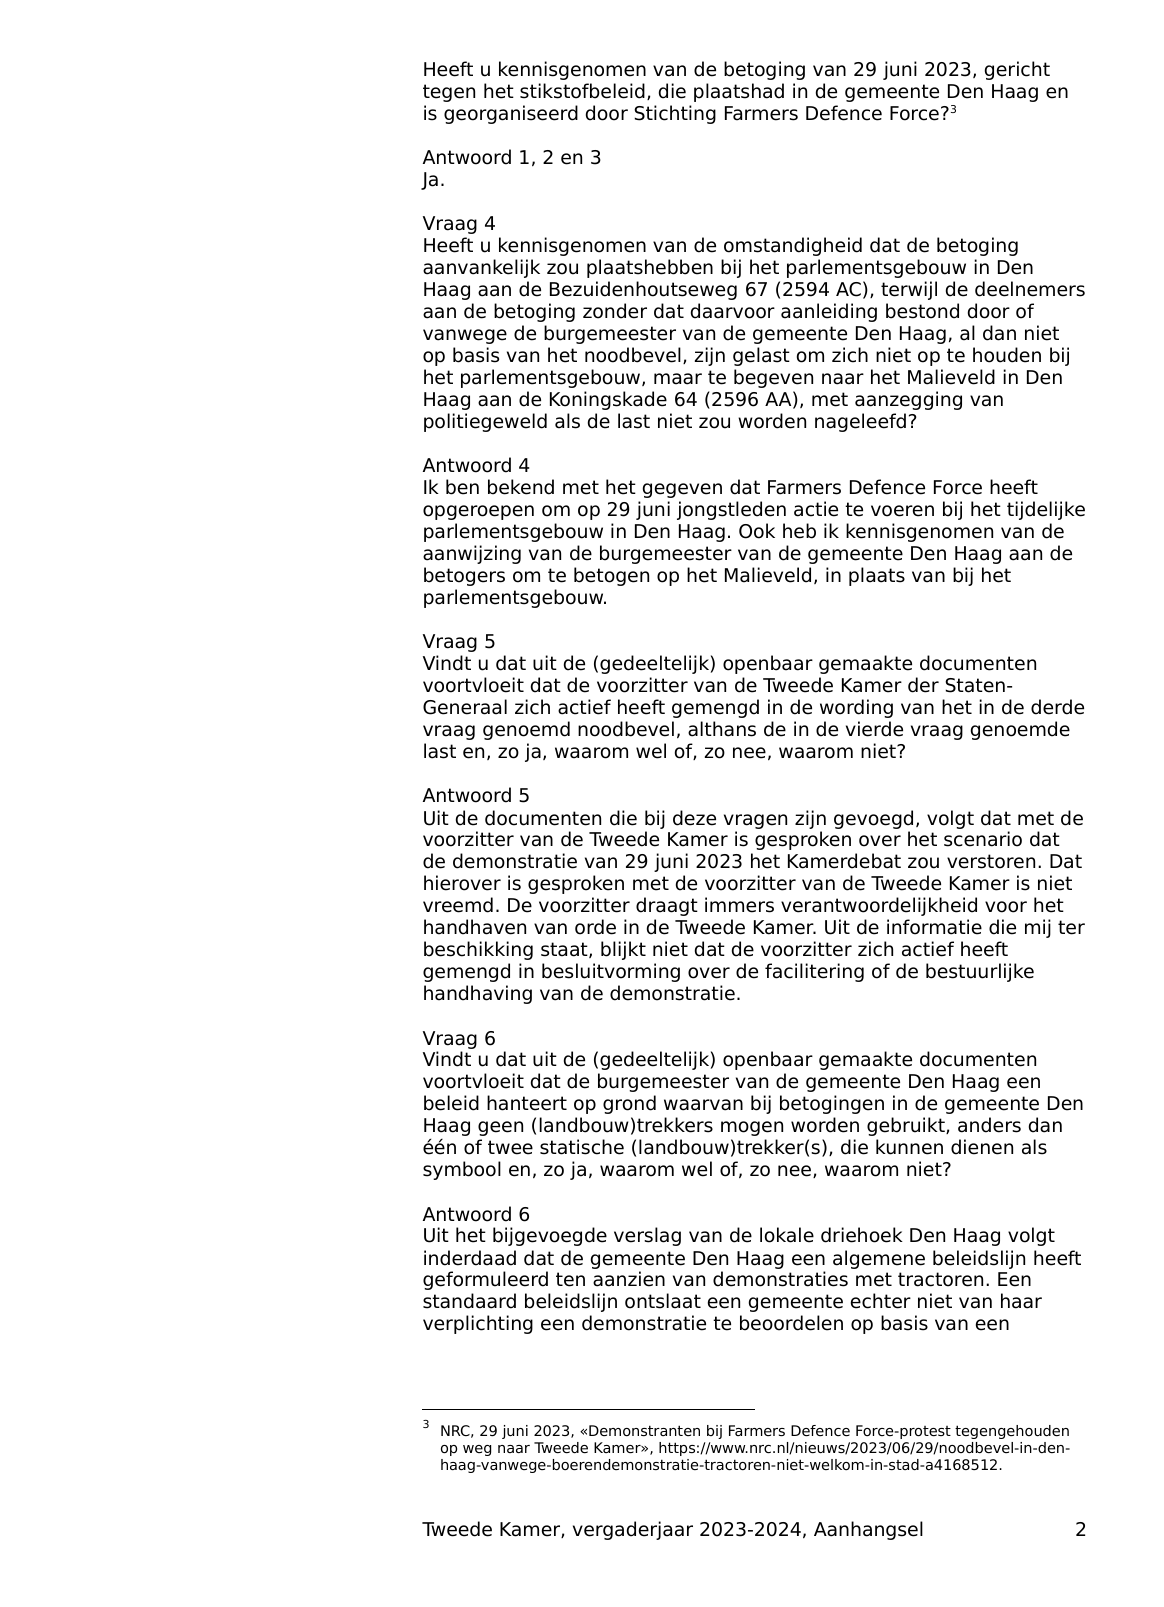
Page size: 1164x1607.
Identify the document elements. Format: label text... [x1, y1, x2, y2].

text Antwoord 4 [422, 455, 1087, 477]
text Uit het bijgevoegde verslag van de lokale driehoek Den Haag volgt inderdaad dat de gemeente Den Haag een algemene beleidslijn heeft geformuleerd ten aanzien van demonstraties met tractoren. Een standaard beleidslijn ontslaat een gemeente echter niet van haar verplichting een demonstratie te beoordelen op basis van een [422, 1225, 1087, 1335]
text Antwoord 5 [422, 785, 1087, 807]
text Vraag 6 [422, 1027, 1087, 1049]
text Antwoord 6 [422, 1203, 1087, 1225]
text Heeft u kennisgenomen van de betoging van 29 juni 2023, gericht tegen het stikstofbeleid, die plaatshad in de gemeente Den Haag en is georganiseerd door Stichting Farmers Defence Force? [422, 59, 1087, 125]
text Ik ben bekend met het gegeven dat Farmers Defence Force heeft opgeroepen om op 29 juni jongstleden actie te voeren bij het tijdelijke parlementsgebouw in Den Haag. Ook heb ik kennisgenomen van de aanwijzing van de burgemeester van de gemeente Den Haag aan de betogers om te betogen op het Malieveld, in plaats van bij het parlementsgebouw. [422, 477, 1087, 609]
text Uit de documenten die bij deze vragen zijn gevoegd, volgt dat met de voorzitter van de Tweede Kamer is gesproken over het scenario dat de demonstratie van 29 juni 2023 het Kamerdebat zou verstoren. Dat hierover is gesproken met de voorzitter van de Tweede Kamer is niet vreemd. De voorzitter draagt immers verantwoordelijkheid voor het handhaven van orde in de Tweede Kamer. Uit de informatie die mij ter beschikking staat, blijkt niet dat de voorzitter zich actief heeft gemengd in besluitvorming over de facilitering of de bestuurlijke handhaving van de demonstratie. [422, 807, 1087, 1005]
text Heeft u kennisgenomen van de omstandigheid dat de betoging aanvankelijk zou plaatshebben bij het parlementsgebouw in Den Haag aan de Bezuidenhoutseweg 67 (2594 AC), terwijl de deelnemers aan de betoging zonder dat daarvoor aanleiding bestond door of vanwege de burgemeester van de gemeente Den Haag, al dan niet op basis van het noodbevel, zijn gelast om zich niet op te houden bij het parlementsgebouw, maar te begeven naar het Malieveld in Den Haag aan de Koningskade 64 (2596 AA), met aanzegging van politiegeweld als de last niet zou worden nageleefd? [422, 235, 1087, 433]
text Vindt u dat uit de (gedeeltelijk) openbaar gemaakte documenten voortvloeit dat de voorzitter van de Tweede Kamer der Staten-Generaal zich actief heeft gemengd in de wording van het in de derde vraag genoemd noodbevel, althans de in de vierde vraag genoemde last en, zo ja, waarom wel of, zo nee, waarom niet? [422, 653, 1087, 763]
text Vindt u dat uit de (gedeeltelijk) openbaar gemaakte documenten voortvloeit dat de burgemeester van de gemeente Den Haag een beleid hanteert op grond waarvan bij betogingen in de gemeente Den Haag geen (landbouw)trekkers mogen worden gebruikt, anders dan één of twee statische (landbouw)trekker(s), die kunnen dienen als symbool en, zo ja, waarom wel of, zo nee, waarom niet? [422, 1049, 1087, 1181]
text Vraag 4 [422, 213, 1087, 235]
text NRC, 29 juni 2023, «Demonstranten bij Farmers Defence Force-protest tegengehouden op weg naar Tweede Kamer», https://www.nrc.nl/nieuws/2023/06/29/noodbevel-in-den-haag-vanwege-boerendemonstratie-tractoren-niet-welkom-in-stad-a4168512. [422, 1418, 1087, 1474]
text Vraag 5 [422, 631, 1087, 653]
text Antwoord 1, 2 en 3 [422, 147, 1087, 169]
text Ja. [422, 169, 1087, 191]
